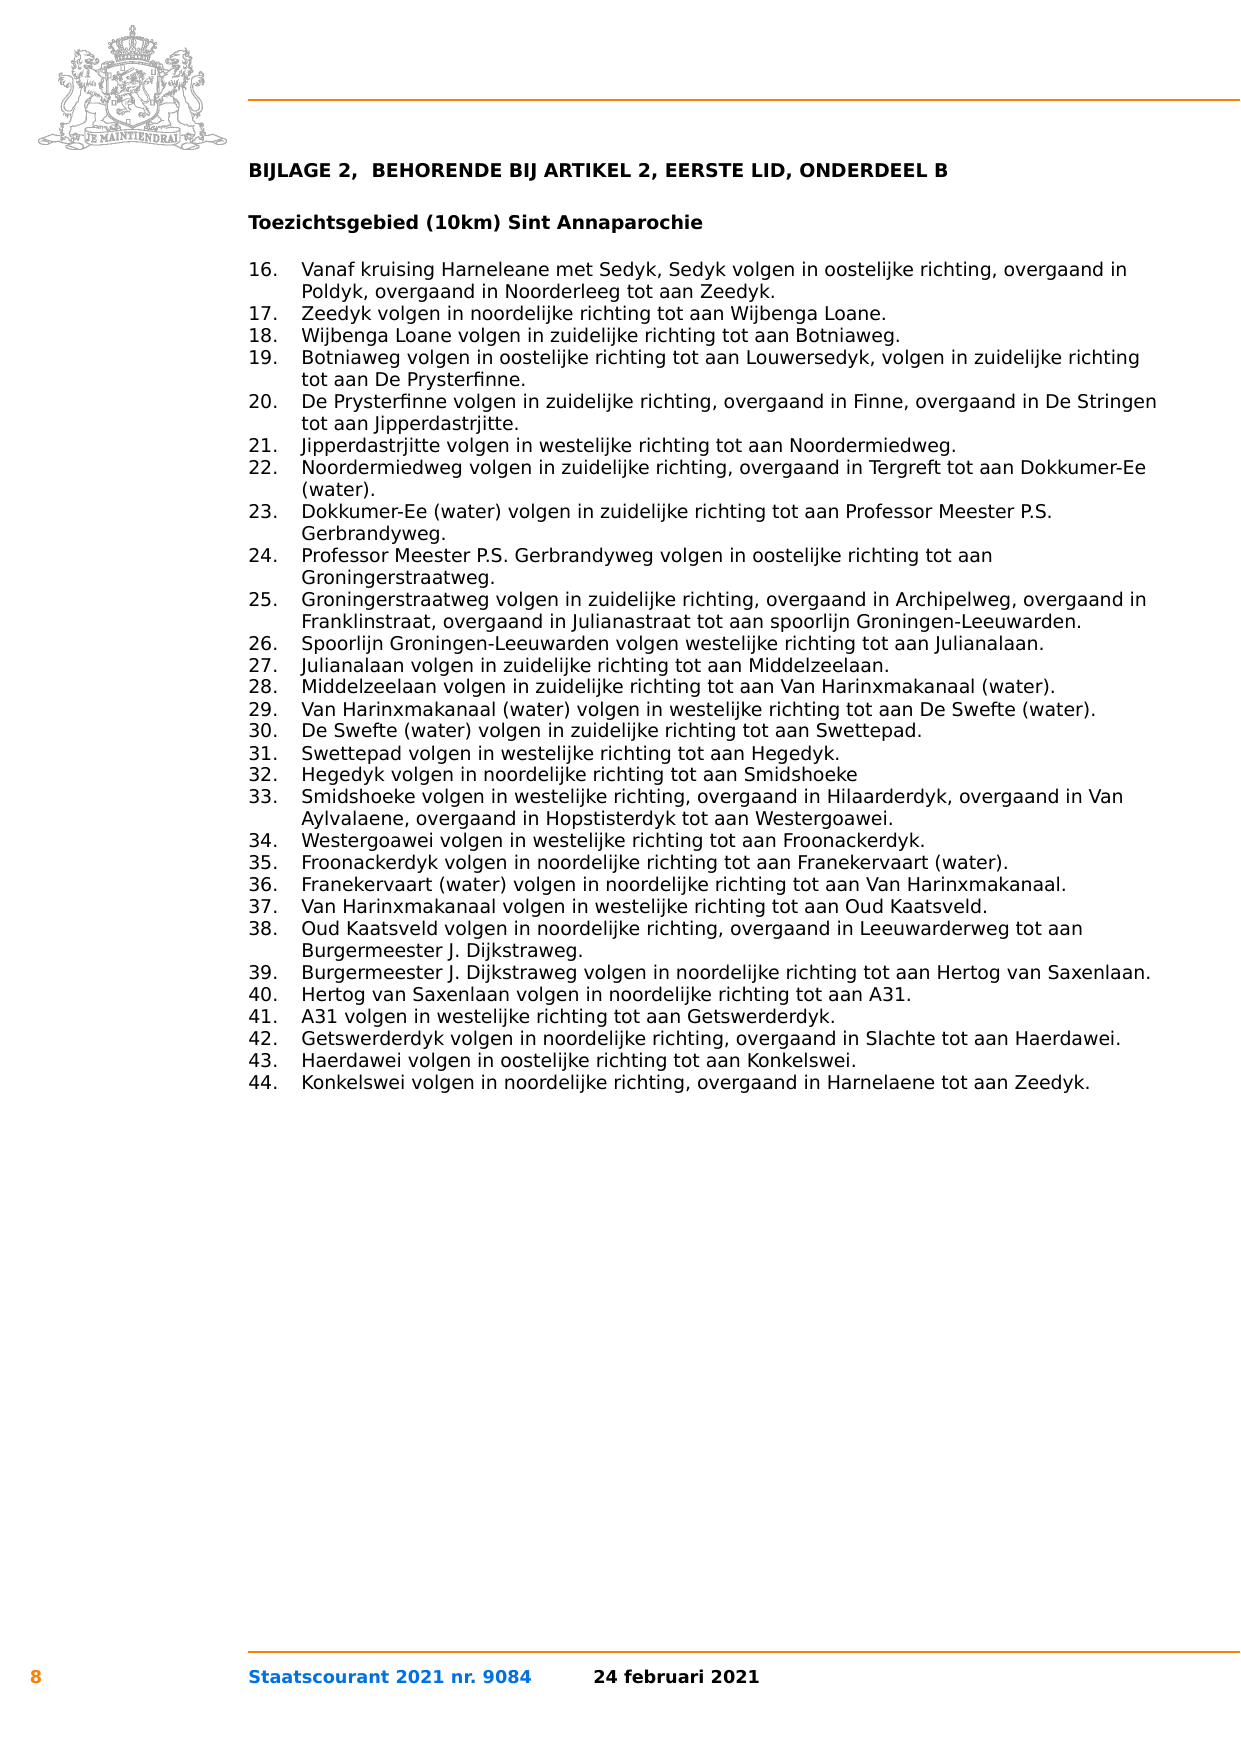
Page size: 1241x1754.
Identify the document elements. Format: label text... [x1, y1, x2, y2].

text 27. Julianalaan volgen in zuidelijke richting tot aan Middelzeelaan. [248, 654, 1163, 676]
text 20. De Prysterfinne volgen in zuidelijke richting, overgaand in Finne, overgaand in De Stringen tot aan Jipperdastrjitte. [248, 391, 1163, 435]
text 36. Franekervaart (water) volgen in noordelijke richting tot aan Van Harinxmakanaal. [248, 874, 1163, 896]
text 19. Botniaweg volgen in oostelijke richting tot aan Louwersedyk, volgen in zuidelijke richting tot aan De Prysterfinne. [248, 347, 1163, 391]
text 21. Jipperdastrjitte volgen in westelijke richting tot aan Noordermiedweg. [248, 435, 1163, 457]
text 43. Haerdawei volgen in oostelijke richting tot aan Konkelswei. [248, 1050, 1163, 1072]
text 24. Professor Meester P.S. Gerbrandyweg volgen in oostelijke richting tot aan Groningerstraatweg. [248, 544, 1163, 588]
text 17. Zeedyk volgen in noordelijke richting tot aan Wijbenga Loane. [248, 303, 1163, 325]
text 28. Middelzeelaan volgen in zuidelijke richting tot aan Van Harinxmakanaal (water). [248, 676, 1163, 698]
text 37. Van Harinxmakanaal volgen in westelijke richting tot aan Oud Kaatsveld. [248, 896, 1163, 918]
text 33. Smidshoeke volgen in westelijke richting, overgaand in Hilaarderdyk, overgaand in Van Aylvalaene, overgaand in Hopstisterdyk tot aan Westergoawei. [248, 786, 1163, 830]
text 35. Froonackerdyk volgen in noordelijke richting tot aan Franekervaart (water). [248, 852, 1163, 874]
text 32. Hegedyk volgen in noordelijke richting tot aan Smidshoeke [248, 764, 1163, 786]
text 16. Vanaf kruising Harneleane met Sedyk, Sedyk volgen in oostelijke richting, overgaand in Poldyk, overgaand in Noorderleeg tot aan Zeedyk. [248, 259, 1163, 303]
text 30. De Swefte (water) volgen in zuidelijke richting tot aan Swettepad. [248, 720, 1163, 742]
text 25. Groningerstraatweg volgen in zuidelijke richting, overgaand in Archipelweg, overgaand in Franklinstraat, overgaand in Julianastraat tot aan spoorlijn Groningen-Leeuwarden. [248, 588, 1163, 632]
text 26. Spoorlijn Groningen-Leeuwarden volgen westelijke richting tot aan Julianalaan. [248, 632, 1163, 654]
text 38. Oud Kaatsveld volgen in noordelijke richting, overgaand in Leeuwarderweg tot aan Burgermeester J. Dijkstraweg. [248, 918, 1163, 962]
text 40. Hertog van Saxenlaan volgen in noordelijke richting tot aan A31. [248, 984, 1163, 1006]
subtitle BIJLAGE 2, BEHORENDE BIJ ARTIKEL 2, EERSTE LID, ONDERDEEL B [248, 160, 1163, 182]
text 29. Van Harinxmakanaal (water) volgen in westelijke richting tot aan De Swefte (water). [248, 698, 1163, 720]
picture [38, 25, 227, 150]
text 34. Westergoawei volgen in westelijke richting tot aan Froonackerdyk. [248, 830, 1163, 852]
text 23. Dokkumer-Ee (water) volgen in zuidelijke richting tot aan Professor Meester P.S. Gerbrandyweg. [248, 501, 1163, 544]
text 18. Wijbenga Loane volgen in zuidelijke richting tot aan Botniaweg. [248, 325, 1163, 347]
text 44. Konkelswei volgen in noordelijke richting, overgaand in Harnelaene tot aan Zeedyk. [248, 1072, 1163, 1094]
text 31. Swettepad volgen in westelijke richting tot aan Hegedyk. [248, 742, 1163, 764]
subtitle Toezichtsgebied (10km) Sint Annaparochie [248, 212, 1163, 234]
text 22. Noordermiedweg volgen in zuidelijke richting, overgaand in Tergreft tot aan Dokkumer-Ee (water). [248, 457, 1163, 501]
text 41. A31 volgen in westelijke richting tot aan Getswerderdyk. [248, 1006, 1163, 1028]
text 42. Getswerderdyk volgen in noordelijke richting, overgaand in Slachte tot aan Haerdawei. [248, 1028, 1163, 1050]
text 39. Burgermeester J. Dijkstraweg volgen in noordelijke richting tot aan Hertog van Saxenlaan. [248, 962, 1163, 984]
